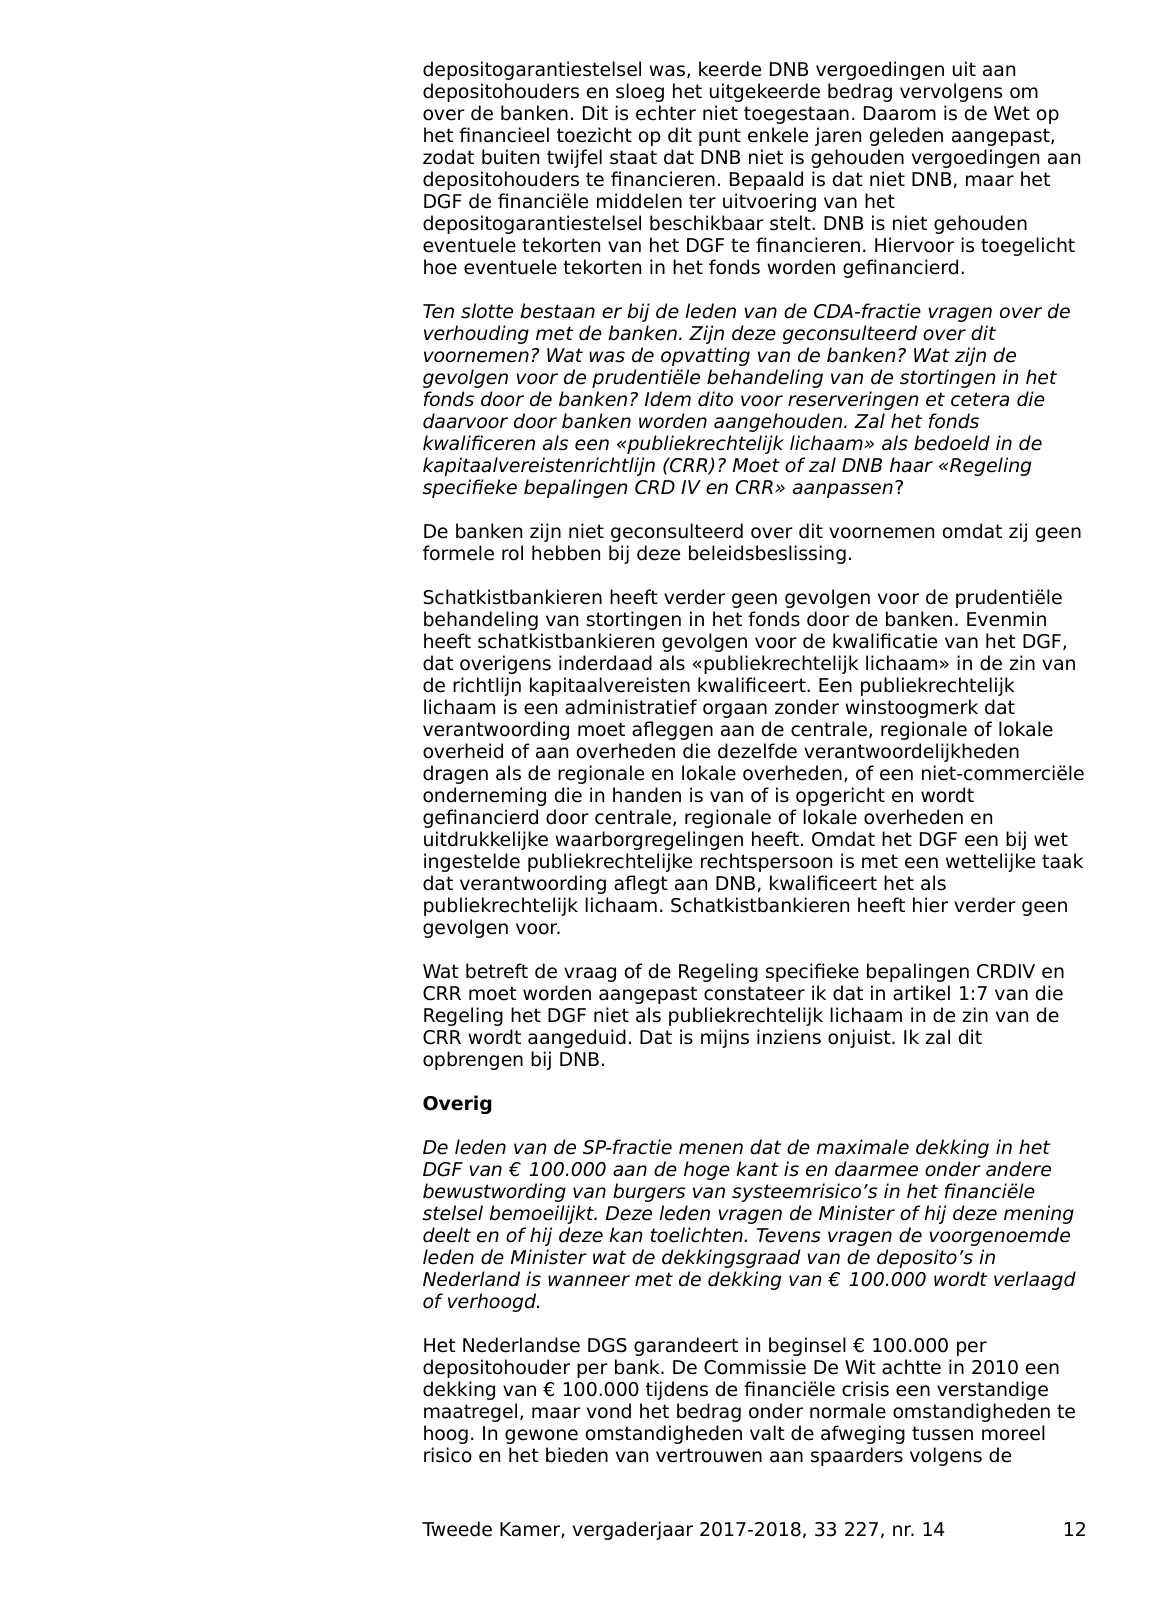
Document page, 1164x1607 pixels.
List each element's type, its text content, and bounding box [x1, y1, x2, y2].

text Ten slotte bestaan er bij de leden van de CDA-fractie vragen over de verhouding met de banken. Zijn deze geconsulteerd over dit voornemen? Wat was de opvatting van de banken? Wat zijn de gevolgen voor de prudentiële behandeling van de stortingen in het fonds door de banken? Idem dito voor reserveringen et cetera die daarvoor door banken worden aangehouden. Zal het fonds kwalificeren als een «publiekrechtelijk lichaam» als bedoeld in de kapitaalvereistenrichtlijn (CRR)? Moet of zal DNB haar «Regeling specifieke bepalingen CRD IV en CRR» aanpassen? [422, 301, 1087, 499]
text Het Nederlandse DGS garandeert in beginsel € 100.000 per depositohouder per bank. De Commissie De Wit achtte in 2010 een dekking van € 100.000 tijdens de financiële crisis een verstandige maatregel, maar vond het bedrag onder normale omstandigheden te hoog. In gewone omstandigheden valt de afweging tussen moreel risico en het bieden van vertrouwen aan spaarders volgens de [422, 1335, 1087, 1467]
text depositogarantiestelsel was, keerde DNB vergoedingen uit aan depositohouders en sloeg het uitgekeerde bedrag vervolgens om over de banken. Dit is echter niet toegestaan. Daarom is de Wet op het financieel toezicht op dit punt enkele jaren geleden aangepast, zodat buiten twijfel staat dat DNB niet is gehouden vergoedingen aan depositohouders te financieren. Bepaald is dat niet DNB, maar het DGF de financiële middelen ter uitvoering van het depositogarantiestelsel beschikbaar stelt. DNB is niet gehouden eventuele tekorten van het DGF te financieren. Hiervoor is toegelicht hoe eventuele tekorten in het fonds worden gefinancierd. [422, 59, 1087, 279]
subtitle Overig [422, 1093, 1087, 1115]
text Wat betreft de vraag of de Regeling specifieke bepalingen CRDIV en CRR moet worden aangepast constateer ik dat in artikel 1:7 van die Regeling het DGF niet als publiekrechtelijk lichaam in de zin van de CRR wordt aangeduid. Dat is mijns inziens onjuist. Ik zal dit opbrengen bij DNB. [422, 961, 1087, 1071]
text Schatkistbankieren heeft verder geen gevolgen voor de prudentiële behandeling van stortingen in het fonds door de banken. Evenmin heeft schatkistbankieren gevolgen voor de kwalificatie van het DGF, dat overigens inderdaad als «publiekrechtelijk lichaam» in de zin van de richtlijn kapitaalvereisten kwalificeert. Een publiekrechtelijk lichaam is een administratief orgaan zonder winstoogmerk dat verantwoording moet afleggen aan de centrale, regionale of lokale overheid of aan overheden die dezelfde verantwoordelijkheden dragen als de regionale en lokale overheden, of een niet-commerciële onderneming die in handen is van of is opgericht en wordt gefinancierd door centrale, regionale of lokale overheden en uitdrukkelijke waarborgregelingen heeft. Omdat het DGF een bij wet ingestelde publiekrechtelijke rechtspersoon is met een wettelijke taak dat verantwoording aflegt aan DNB, kwalificeert het als publiekrechtelijk lichaam. Schatkistbankieren heeft hier verder geen gevolgen voor. [422, 587, 1087, 939]
text De leden van de SP-fractie menen dat de maximale dekking in het DGF van € 100.000 aan de hoge kant is en daarmee onder andere bewustwording van burgers van systeemrisico’s in het financiële stelsel bemoeilijkt. Deze leden vragen de Minister of hij deze mening deelt en of hij deze kan toelichten. Tevens vragen de voorgenoemde leden de Minister wat de dekkingsgraad van de deposito’s in Nederland is wanneer met de dekking van € 100.000 wordt verlaagd of verhoogd. [422, 1137, 1087, 1313]
text De banken zijn niet geconsulteerd over dit voornemen omdat zij geen formele rol hebben bij deze beleidsbeslissing. [422, 521, 1087, 565]
